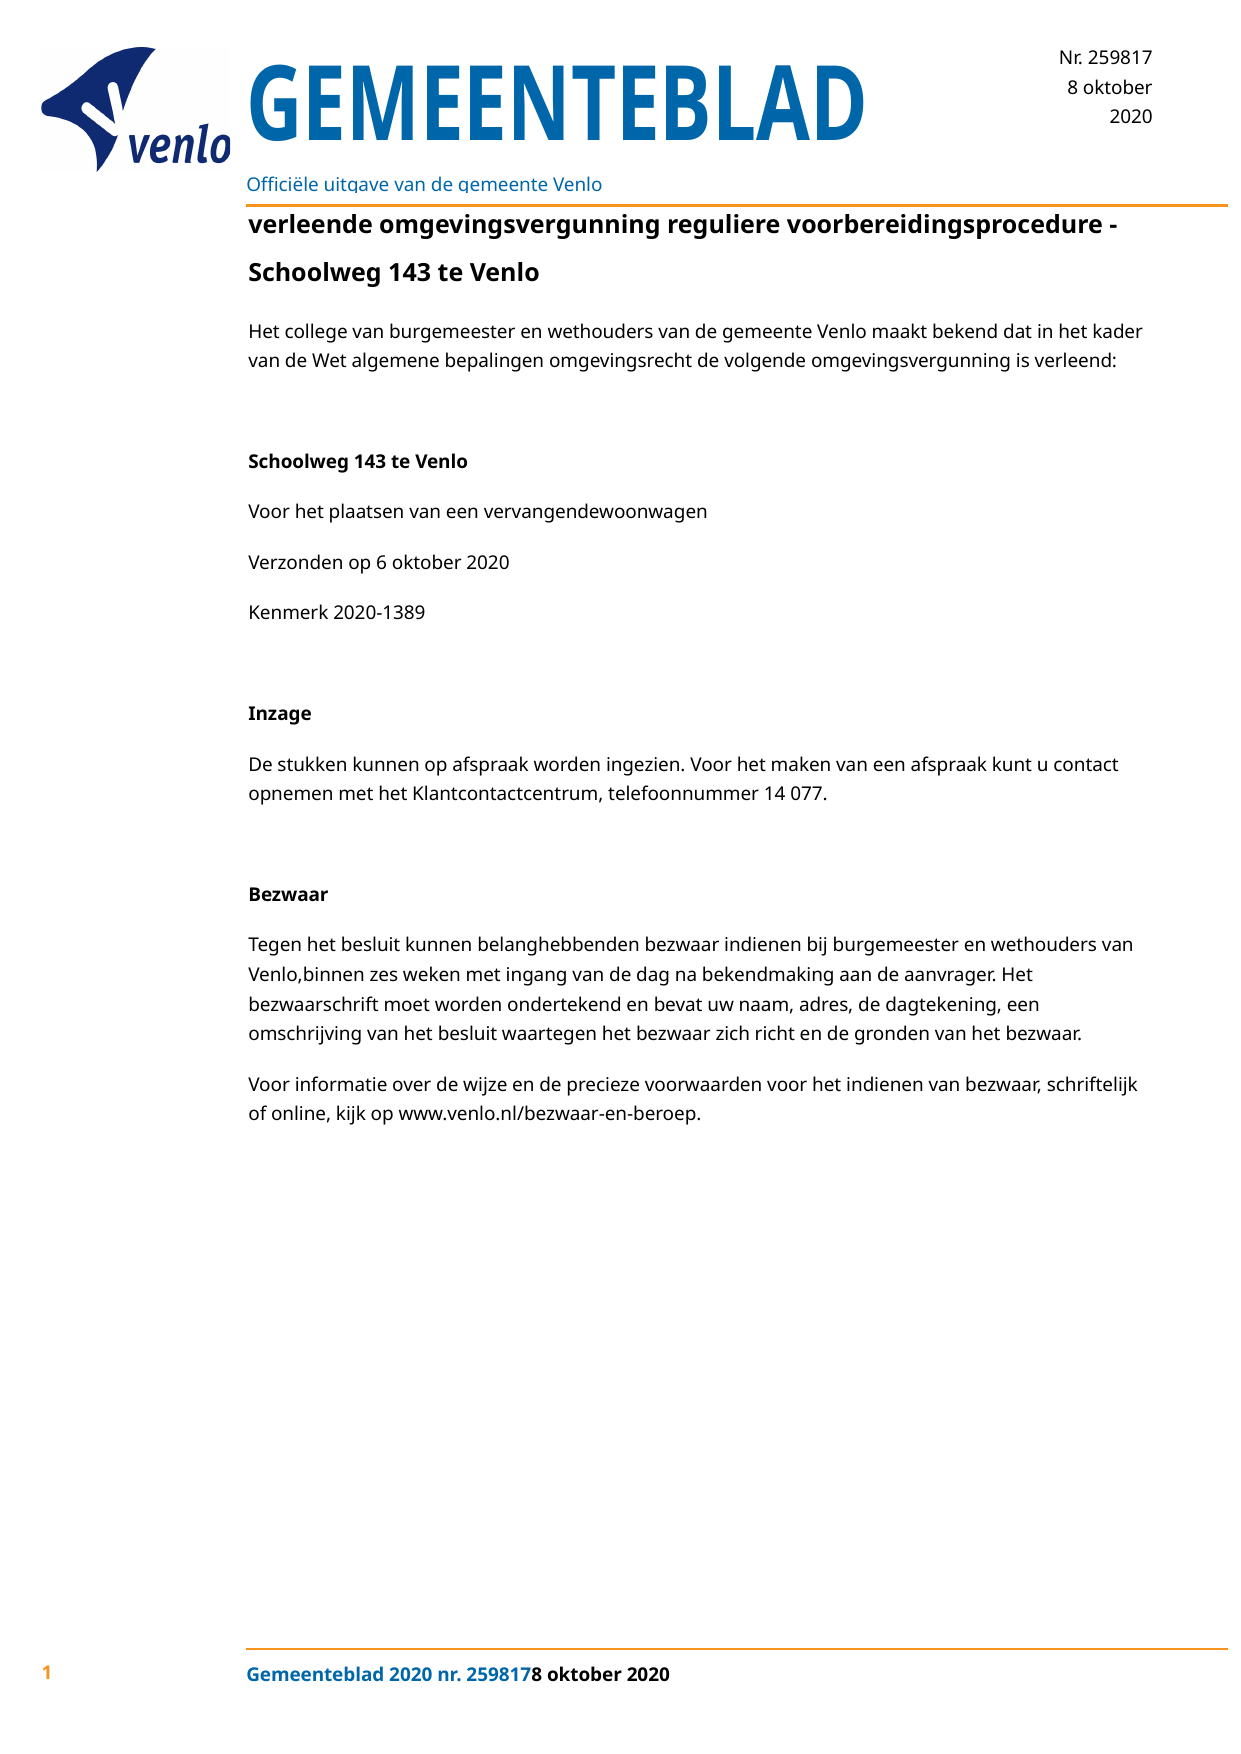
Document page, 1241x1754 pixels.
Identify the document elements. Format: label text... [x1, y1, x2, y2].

text Voor het plaatsen van een vervangendewoonwagen [248, 499, 1152, 524]
text Verzonden op 6 oktober 2020 [248, 549, 1152, 575]
text Kenmerk 2020-1389 [248, 599, 1152, 625]
picture [41, 47, 231, 172]
text De stukken kunnen op afspraak worden ingezien. Voor het maken van een afspraak kunt u contact opnemen met het Klantcontactcentrum, telefoonnummer 14 077. [248, 751, 1152, 806]
text Schoolweg 143 te Venlo [248, 448, 1152, 474]
text Inzage [248, 700, 1152, 726]
text verleende omgevingsvergunning reguliere voorbereidingsprocedure - Schoolweg 143 te Venlo [248, 207, 1152, 288]
text Het college van burgemeester en wethouders van de gemeente Venlo maakt bekend dat in het kader van de Wet algemene bepalingen omgevingsrecht de volgende omgevingsvergunning is verleend: [248, 318, 1152, 373]
text Tegen het besluit kunnen belanghebbenden bezwaar indienen bij burgemeester en wethouders van Venlo,binnen zes weken met ingang van de dag na bekendmaking aan de aanvrager. Het bezwaarschrift moet worden ondertekend en bevat uw naam, adres, de dagtekening, een omschrijving van het besluit waartegen het bezwaar zich richt en de gronden van het bezwaar. [248, 932, 1152, 1046]
text Bezwaar [248, 881, 1152, 907]
text Voor informatie over de wijze en de precieze voorwaarden voor het indienen van bezwaar, schriftelijk of online, kijk op www.venlo.nl/bezwaar-en-beroep. [248, 1071, 1152, 1126]
